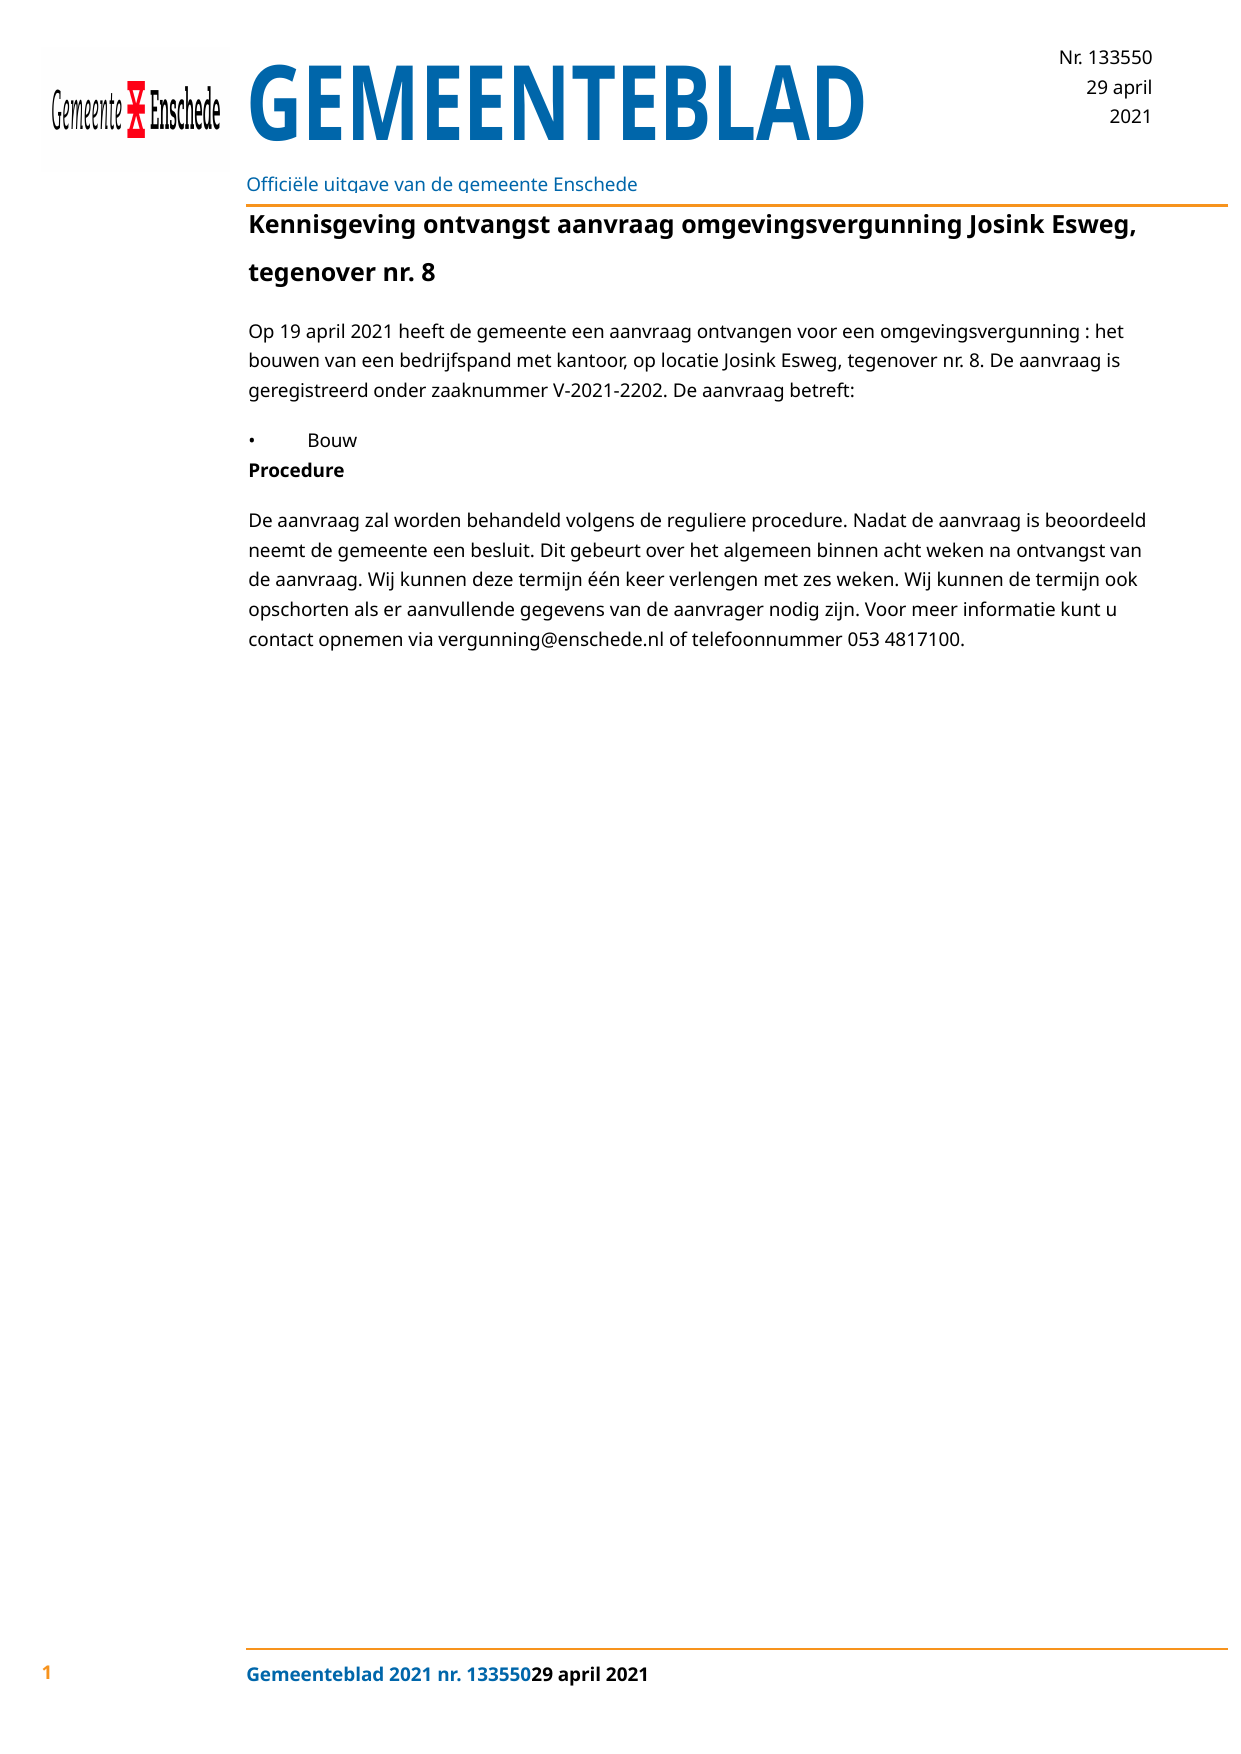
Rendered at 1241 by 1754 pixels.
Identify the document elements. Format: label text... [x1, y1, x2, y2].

text Kennisgeving ontvangst aanvraag omgevingsvergunning Josink Esweg, tegenover nr. 8 [248, 207, 1152, 288]
text Op 19 april 2021 heeft de gemeente een aanvraag ontvangen voor een omgevingsvergunning : het bouwen van een bedrijfspand met kantoor, op locatie Josink Esweg, tegenover nr. 8. De aanvraag is geregistreerd onder zaaknummer V-2021-2202. De aanvraag betreft: [248, 318, 1152, 403]
list Bouw [248, 427, 1152, 453]
text Procedure [248, 457, 1152, 483]
text De aanvraag zal worden behandeld volgens de reguliere procedure. Nadat de aanvraag is beoordeeld neemt de gemeente een besluit. Dit gebeurt over het algemeen binnen acht weken na ontvangst van de aanvraag. Wij kunnen deze termijn één keer verlengen met zes weken. Wij kunnen de termijn ook opschorten als er aanvullende gegevens van de aanvrager nodig zijn. Voor meer informatie kunt u contact opnemen via vergunning@enschede.nl of telefoonnummer 053 4817100. [248, 507, 1152, 652]
picture [41, 47, 231, 172]
